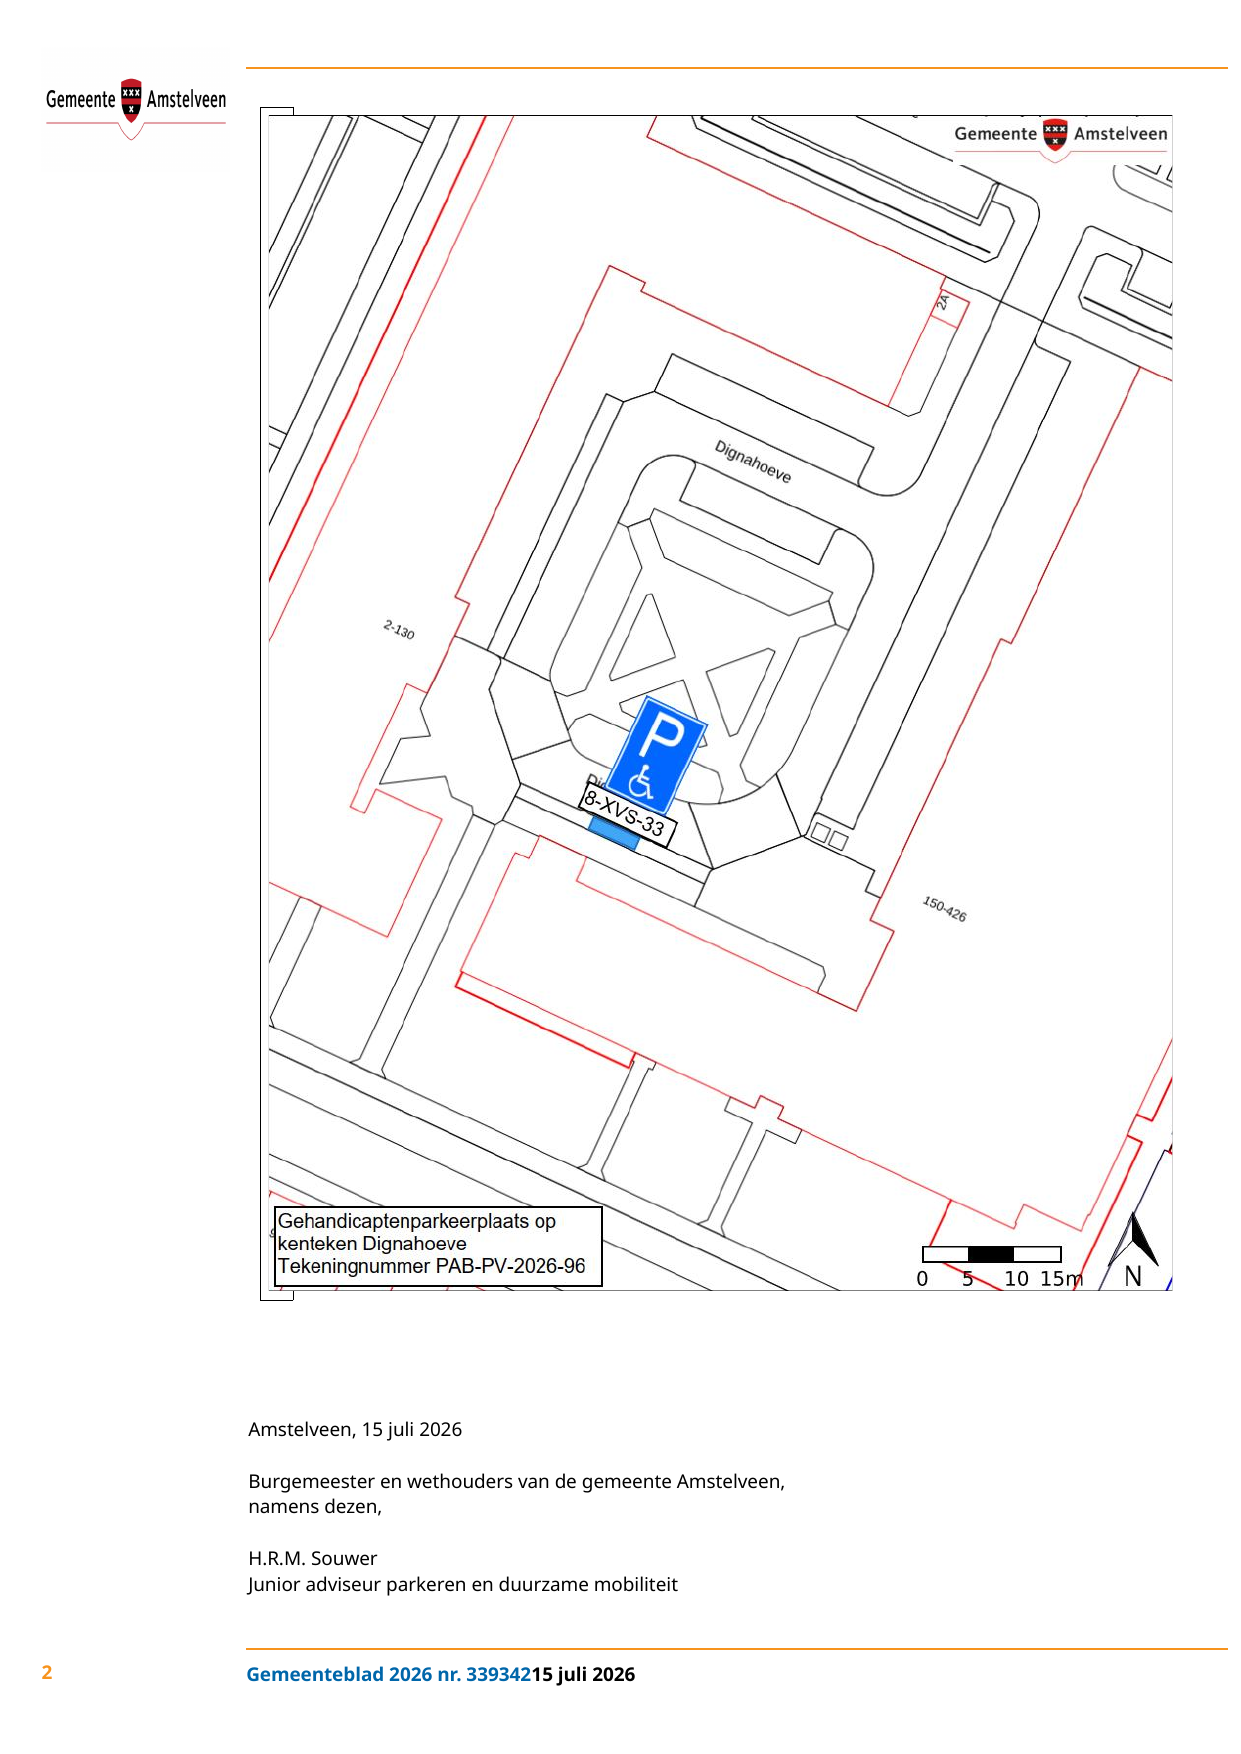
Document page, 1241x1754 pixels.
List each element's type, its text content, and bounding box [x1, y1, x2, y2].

picture [268, 115, 1173, 1291]
picture [41, 47, 231, 172]
text Junior adviseur parkeren en duurzame mobiliteit [248, 1571, 1152, 1597]
text namens dezen, [248, 1494, 1152, 1519]
text Burgemeester en wethouders van de gemeente Amstelveen, [248, 1468, 1152, 1494]
text Amstelveen, 15 juli 2026 [248, 1417, 1152, 1442]
text H.R.M. Souwer [248, 1545, 1152, 1571]
